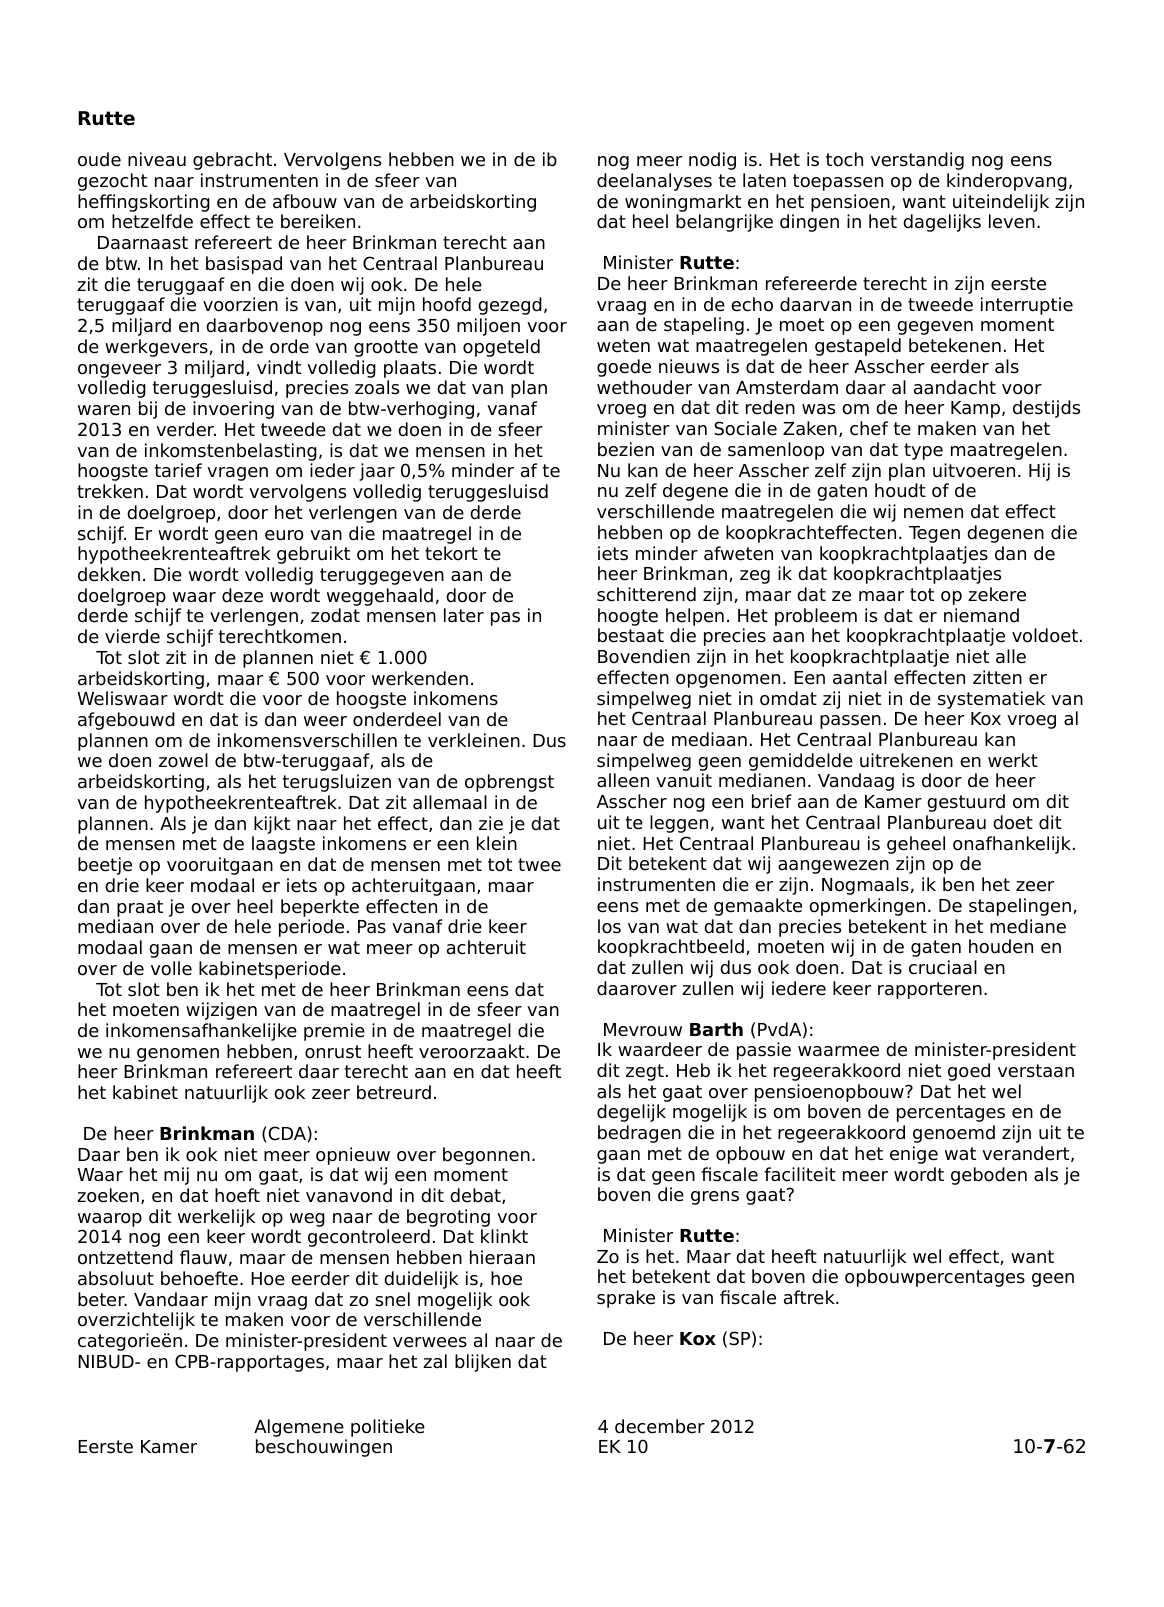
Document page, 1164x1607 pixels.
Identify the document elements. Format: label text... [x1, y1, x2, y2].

text De heer Kox (SP): [596, 1329, 1087, 1349]
text Tot slot ben ik het met de heer Brinkman eens dat het moeten wijzigen van de maatregel in de sfeer van de inkomensafhankelijke premie in de maatregel die we nu genomen hebben, onrust heeft veroorzaakt. De heer Brinkman refereert daar terecht aan en dat heeft het kabinet natuurlijk ook zeer betreurd. [77, 979, 567, 1104]
text De heer Brinkman refereerde terecht in zijn eerste vraag en in de echo daarvan in de tweede interruptie aan de stapeling. Je moet op een gegeven moment weten wat maatregelen gestapeld betekenen. Het goede nieuws is dat de heer Asscher eerder als wethouder van Amsterdam daar al aandacht voor vroeg en dat dit reden was om de heer Kamp, destijds minister van Sociale Zaken, chef te maken van het bezien van de samenloop van dat type maatregelen. Nu kan de heer Asscher zelf zijn plan uitvoeren. Hij is nu zelf degene die in de gaten houdt of de verschillende maatregelen die wij nemen dat effect hebben op de koopkrachteffecten. Tegen degenen die iets minder afweten van koopkrachtplaatjes dan de heer Brinkman, zeg ik dat koopkrachtplaatjes schitterend zijn, maar dat ze maar tot op zekere hoogte helpen. Het probleem is dat er niemand bestaat die precies aan het koopkrachtplaatje voldoet. Bovendien zijn in het koopkrachtplaatje niet alle effecten opgenomen. Een aantal effecten zitten er simpelweg niet in omdat zij niet in de systematiek van het Centraal Planbureau passen. De heer Kox vroeg al naar de mediaan. Het Centraal Planbureau kan simpelweg geen gemiddelde uitrekenen en werkt alleen vanuit medianen. Vandaag is door de heer Asscher nog een brief aan de Kamer gestuurd om dit uit te leggen, want het Centraal Planbureau doet dit niet. Het Centraal Planbureau is geheel onafhankelijk. Dit betekent dat wij aangewezen zijn op de instrumenten die er zijn. Nogmaals, ik ben het zeer eens met de gemaakte opmerkingen. De stapelingen, los van wat dat dan precies betekent in het mediane koopkrachtbeeld, moeten wij in de gaten houden en dat zullen wij dus ook doen. Dat is cruciaal en daarover zullen wij iedere keer rapporteren. [596, 274, 1087, 999]
text Mevrouw Barth (PvdA): [596, 1019, 1087, 1040]
text Zo is het. Maar dat heeft natuurlijk wel effect, want het betekent dat boven die opbouwpercentages geen sprake is van fiscale aftrek. [596, 1247, 1087, 1309]
text De heer Brinkman (CDA): [77, 1124, 567, 1144]
text Minister Rutte: [596, 1226, 1087, 1247]
text Minister Rutte: [596, 253, 1087, 274]
text nog meer nodig is. Het is toch verstandig nog eens deelanalyses te laten toepassen op de kinderopvang, de woningmarkt en het pensioen, want uiteindelijk zijn dat heel belangrijke dingen in het dagelijks leven. [596, 150, 1087, 233]
text Ik waardeer de passie waarmee de minister-president dit zegt. Heb ik het regeerakkoord niet goed verstaan als het gaat over pensioenopbouw? Dat het wel degelijk mogelijk is om boven de percentages en de bedragen die in het regeerakkoord genoemd zijn uit te gaan met de opbouw en dat het enige wat verandert, is dat geen fiscale faciliteit meer wordt geboden als je boven die grens gaat? [596, 1040, 1087, 1206]
text Daarnaast refereert de heer Brinkman terecht aan de btw. In het basispad van het Centraal Planbureau zit die teruggaaf en die doen wij ook. De hele teruggaaf die voorzien is van, uit mijn hoofd gezegd, 2,5 miljard en daarbovenop nog eens 350 miljoen voor de werkgevers, in de orde van grootte van opgeteld ongeveer 3 miljard, vindt volledig plaats. Die wordt volledig teruggesluisd, precies zoals we dat van plan waren bij de invoering van de btw-verhoging, vanaf 2013 en verder. Het tweede dat we doen in de sfeer van de inkomstenbelasting, is dat we mensen in het hoogste tarief vragen om ieder jaar 0,5% minder af te trekken. Dat wordt vervolgens volledig teruggesluisd in de doelgroep, door het verlengen van de derde schijf. Er wordt geen euro van die maatregel in de hypotheekrenteaftrek gebruikt om het tekort te dekken. Die wordt volledig teruggegeven aan de doelgroep waar deze wordt weggehaald, door de derde schijf te verlengen, zodat mensen later pas in de vierde schijf terechtkomen. [77, 233, 567, 648]
text oude niveau gebracht. Vervolgens hebben we in de ib gezocht naar instrumenten in de sfeer van heffingskorting en de afbouw van de arbeidskorting om hetzelfde effect te bereiken. [77, 150, 567, 233]
text Daar ben ik ook niet meer opnieuw over begonnen. Waar het mij nu om gaat, is dat wij een moment zoeken, en dat hoeft niet vanavond in dit debat, waarop dit werkelijk op weg naar de begroting voor 2014 nog een keer wordt gecontroleerd. Dat klinkt ontzettend flauw, maar de mensen hebben hieraan absoluut behoefte. Hoe eerder dit duidelijk is, hoe beter. Vandaar mijn vraag dat zo snel mogelijk ook overzichtelijk te maken voor de verschillende categorieën. De minister-president verwees al naar de NIBUD- en CPB-rapportages, maar het zal blijken dat [77, 1144, 567, 1372]
text Tot slot zit in de plannen niet € 1.000 arbeidskorting, maar € 500 voor werkenden. Weliswaar wordt die voor de hoogste inkomens afgebouwd en dat is dan weer onderdeel van de plannen om de inkomensverschillen te verkleinen. Dus we doen zowel de btw-teruggaaf, als de arbeidskorting, als het terugsluizen van de opbrengst van de hypotheekrenteaftrek. Dat zit allemaal in de plannen. Als je dan kijkt naar het effect, dan zie je dat de mensen met de laagste inkomens er een klein beetje op vooruitgaan en dat de mensen met tot twee en drie keer modaal er iets op achteruitgaan, maar dan praat je over heel beperkte effecten in de mediaan over de hele periode. Pas vanaf drie keer modaal gaan de mensen er wat meer op achteruit over de volle kabinetsperiode. [77, 648, 567, 979]
